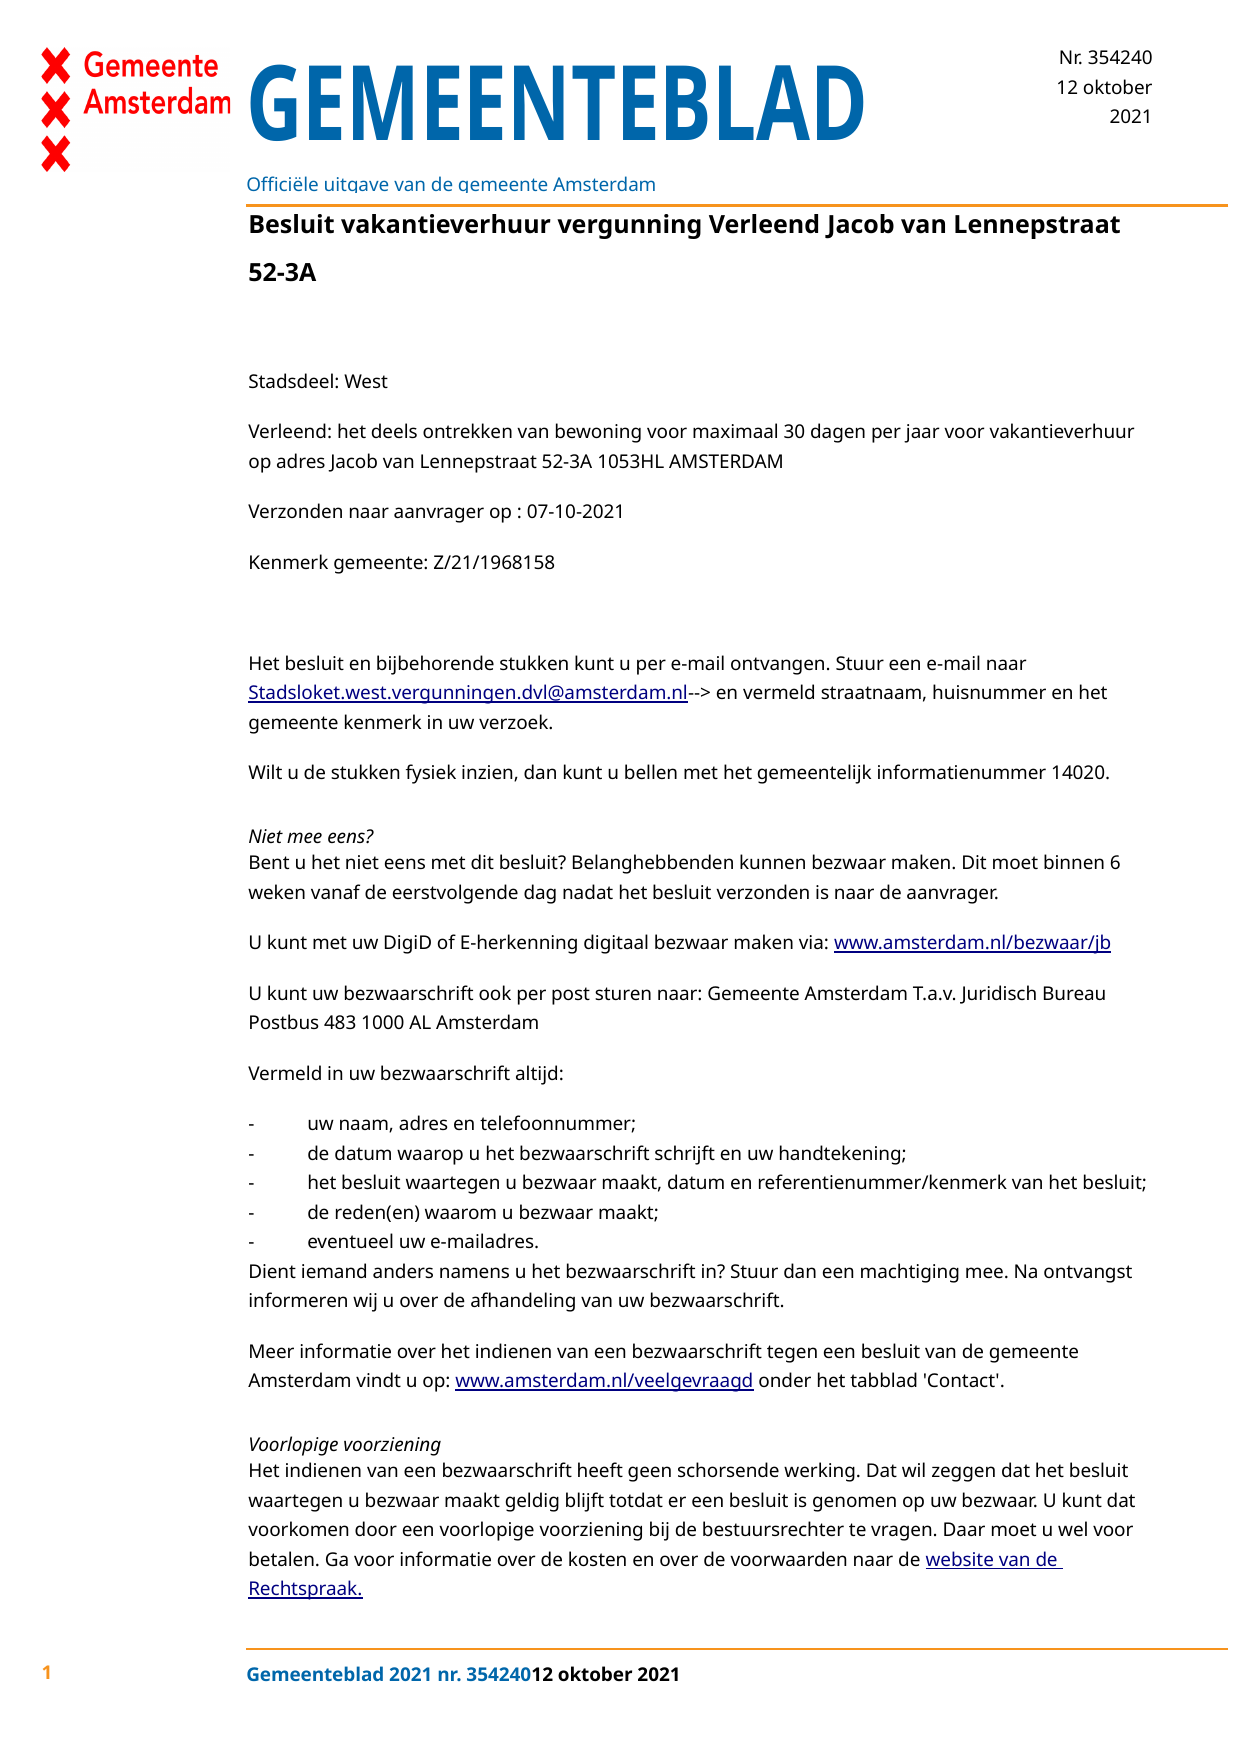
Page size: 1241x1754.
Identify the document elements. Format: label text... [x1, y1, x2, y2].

text Dient iemand anders namens u het bezwaarschrift in? Stuur dan een machtiging mee. Na ontvangst informeren wij u over de afhandeling van uw bezwaarschrift. [248, 1258, 1152, 1313]
text Voorlopige voorziening [248, 1432, 1152, 1457]
text Kenmerk gemeente: Z/21/1968158 [248, 549, 1152, 575]
text Verleend: het deels ontrekken van bewoning voor maximaal 30 dagen per jaar voor vakantieverhuur op adres Jacob van Lennepstraat 52-3A 1053HL AMSTERDAM [248, 419, 1152, 474]
text Niet mee eens? [248, 823, 1152, 849]
list de datum waarop u het bezwaarschrift schrijft en uw handtekening; [248, 1140, 1152, 1165]
list uw naam, adres en telefoonnummer; [248, 1110, 1152, 1136]
text U kunt met uw DigiD of E-herkenning digitaal bezwaar maken via: www.amsterdam.nl/bezwaar/jb [248, 929, 1152, 955]
list de reden(en) waarom u bezwaar maakt; [248, 1199, 1152, 1224]
text Meer informatie over het indienen van een bezwaarschrift tegen een besluit van de gemeente Amsterdam vindt u op: www.amsterdam.nl/veelgevraagd onder het tabblad 'Contact'. [248, 1338, 1152, 1393]
text Vermeld in uw bezwaarschrift altijd: [248, 1060, 1152, 1085]
list het besluit waartegen u bezwaar maakt, datum en referentienummer/kenmerk van het besluit; [248, 1169, 1152, 1195]
picture [41, 47, 231, 172]
list eventueel uw e-mailadres. [248, 1228, 1152, 1254]
text Bent u het niet eens met dit besluit? Belanghebbenden kunnen bezwaar maken. Dit moet binnen 6 weken vanaf de eerstvolgende dag nadat het besluit verzonden is naar de aanvrager. [248, 849, 1152, 904]
text U kunt uw bezwaarschrift ook per post sturen naar: Gemeente Amsterdam T.a.v. Juridisch Bureau Postbus 483 1000 AL Amsterdam [248, 980, 1152, 1035]
text Het indienen van een bezwaarschrift heeft geen schorsende werking. Dat wil zeggen dat het besluit waartegen u bezwaar maakt geldig blijft totdat er een besluit is genomen op uw bezwaar. U kunt dat voorkomen door een voorlopige voorziening bij de bestuursrechter te vragen. Daar moet u wel voor betalen. Ga voor informatie over de kosten en over de voorwaarden naar de website van de Rechtspraak. [248, 1457, 1152, 1601]
text Besluit vakantieverhuur vergunning Verleend Jacob van Lennepstraat 52-3A [248, 207, 1152, 288]
text Het besluit en bijbehorende stukken kunt u per e-mail ontvangen. Stuur een e-mail naar Stadsloket.west.vergunningen.dvl@amsterdam.nl--> en vermeld straatnaam, huisnummer en het gemeente kenmerk in uw verzoek. [248, 650, 1152, 735]
text Stadsdeel: West [248, 368, 1152, 394]
text Verzonden naar aanvrager op : 07-10-2021 [248, 499, 1152, 524]
text Wilt u de stukken fysiek inzien, dan kunt u bellen met het gemeentelijk informatienummer 14020. [248, 759, 1152, 785]
